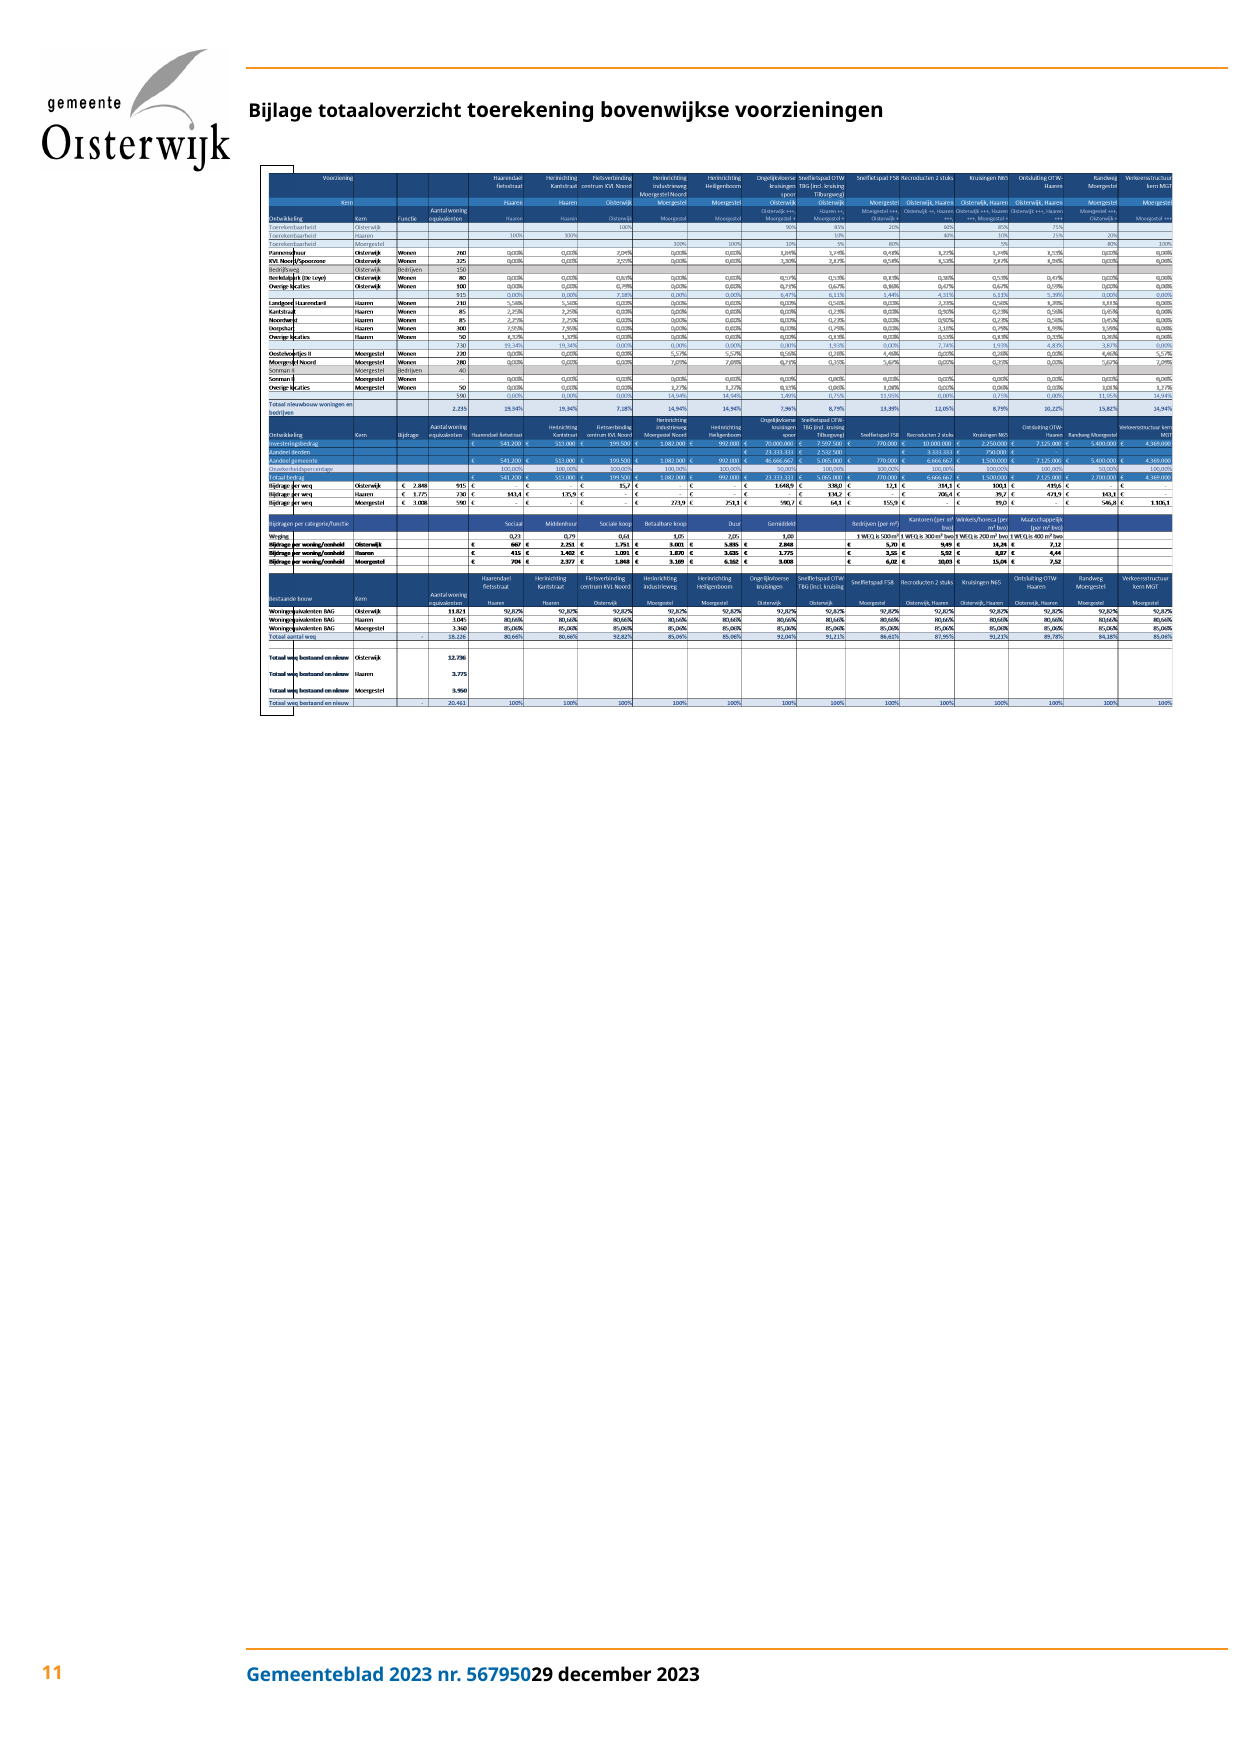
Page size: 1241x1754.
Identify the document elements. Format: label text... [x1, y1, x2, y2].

picture [41, 47, 231, 172]
picture [268, 173, 1173, 707]
text Bijlage totaaloverzicht toerekening bovenwijkse voorzieningen [248, 95, 1152, 123]
